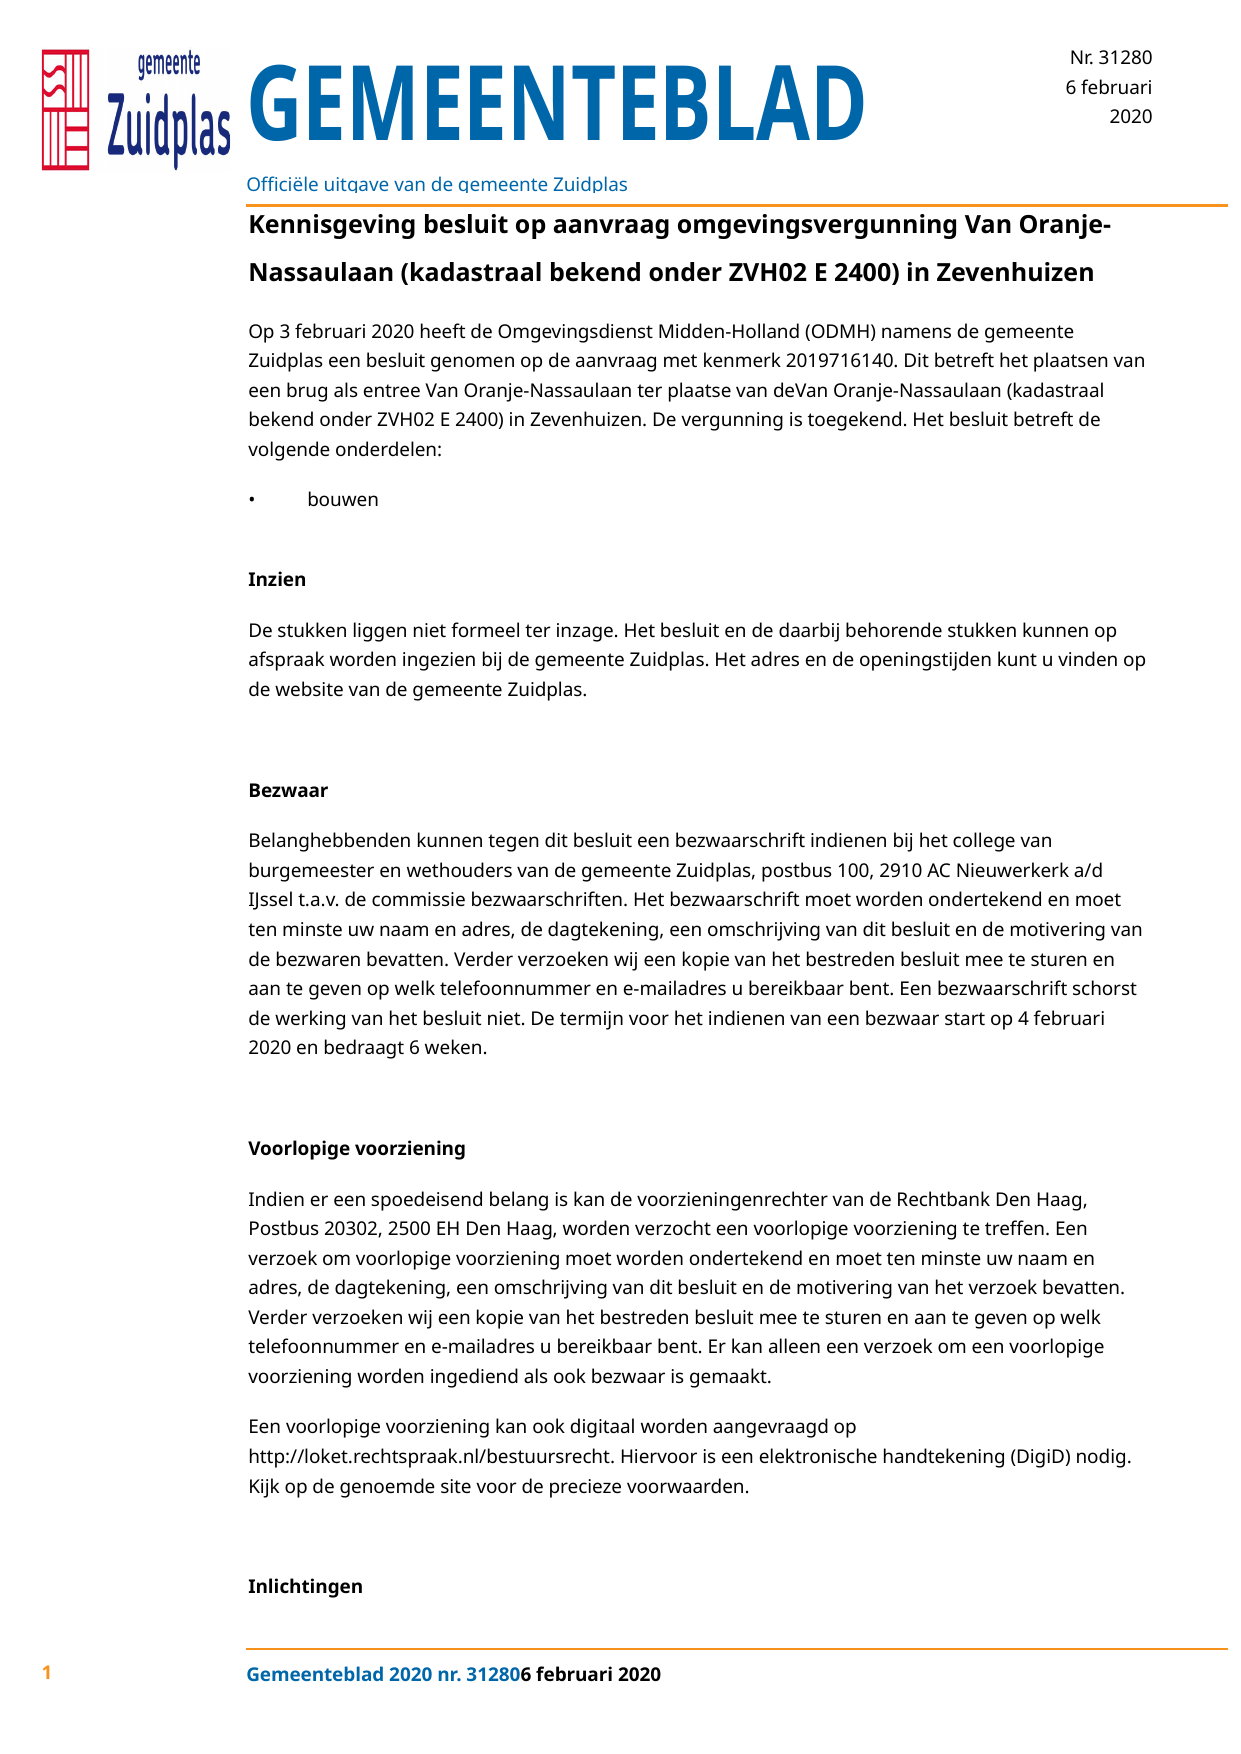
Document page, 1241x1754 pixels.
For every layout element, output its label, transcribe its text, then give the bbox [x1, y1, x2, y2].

text Inlichtingen [248, 1574, 1152, 1599]
text Kennisgeving besluit op aanvraag omgevingsvergunning Van Oranje-Nassaulaan (kadastraal bekend onder ZVH02 E 2400) in Zevenhuizen [248, 207, 1152, 288]
text Een voorlopige voorziening kan ook digitaal worden aangevraagd op http://loket.rechtspraak.nl/bestuursrecht. Hiervoor is een elektronische handtekening (DigiD) nodig. Kijk op de genoemde site voor de precieze voorwaarden. [248, 1414, 1152, 1499]
list bouwen [248, 487, 1152, 512]
picture [41, 47, 231, 172]
text Indien er een spoedeisend belang is kan de voorzieningenrechter van de Rechtbank Den Haag, Postbus 20302, 2500 EH Den Haag, worden verzocht een voorlopige voorziening te treffen. Een verzoek om voorlopige voorziening moet worden ondertekend en moet ten minste uw naam en adres, de dagtekening, een omschrijving van dit besluit en de motivering van het verzoek bevatten. Verder verzoeken wij een kopie van het bestreden besluit mee te sturen en aan te geven op welk telefoonnummer en e-mailadres u bereikbaar bent. Er kan alleen een verzoek om een voorlopige voorziening worden ingediend als ook bezwaar is gemaakt. [248, 1186, 1152, 1389]
text Belanghebbenden kunnen tegen dit besluit een bezwaarschrift indienen bij het college van burgemeester en wethouders van de gemeente Zuidplas, postbus 100, 2910 AC Nieuwerkerk a/d IJssel t.a.v. de commissie bezwaarschriften. Het bezwaarschrift moet worden ondertekend en moet ten minste uw naam en adres, de dagtekening, een omschrijving van dit besluit en de motivering van de bezwaren bevatten. Verder verzoeken wij een kopie van het bestreden besluit mee te sturen en aan te geven op welk telefoonnummer en e-mailadres u bereikbaar bent. Een bezwaarschrift schorst de werking van het besluit niet. De termijn voor het indienen van een bezwaar start op 4 februari 2020 en bedraagt 6 weken. [248, 827, 1152, 1060]
text Op 3 februari 2020 heeft de Omgevingsdienst Midden-Holland (ODMH) namens de gemeente Zuidplas een besluit genomen op de aanvraag met kenmerk 2019716140. Dit betreft het plaatsen van een brug als entree Van Oranje-Nassaulaan ter plaatse van deVan Oranje-Nassaulaan (kadastraal bekend onder ZVH02 E 2400) in Zevenhuizen. De vergunning is toegekend. Het besluit betreft de volgende onderdelen: [248, 318, 1152, 462]
text Voorlopige voorziening [248, 1135, 1152, 1161]
text Inzien [248, 567, 1152, 592]
text De stukken liggen niet formeel ter inzage. Het besluit en de daarbij behorende stukken kunnen op afspraak worden ingezien bij de gemeente Zuidplas. Het adres en de openingstijden kunt u vinden op de website van de gemeente Zuidplas. [248, 617, 1152, 702]
text Bezwaar [248, 777, 1152, 803]
